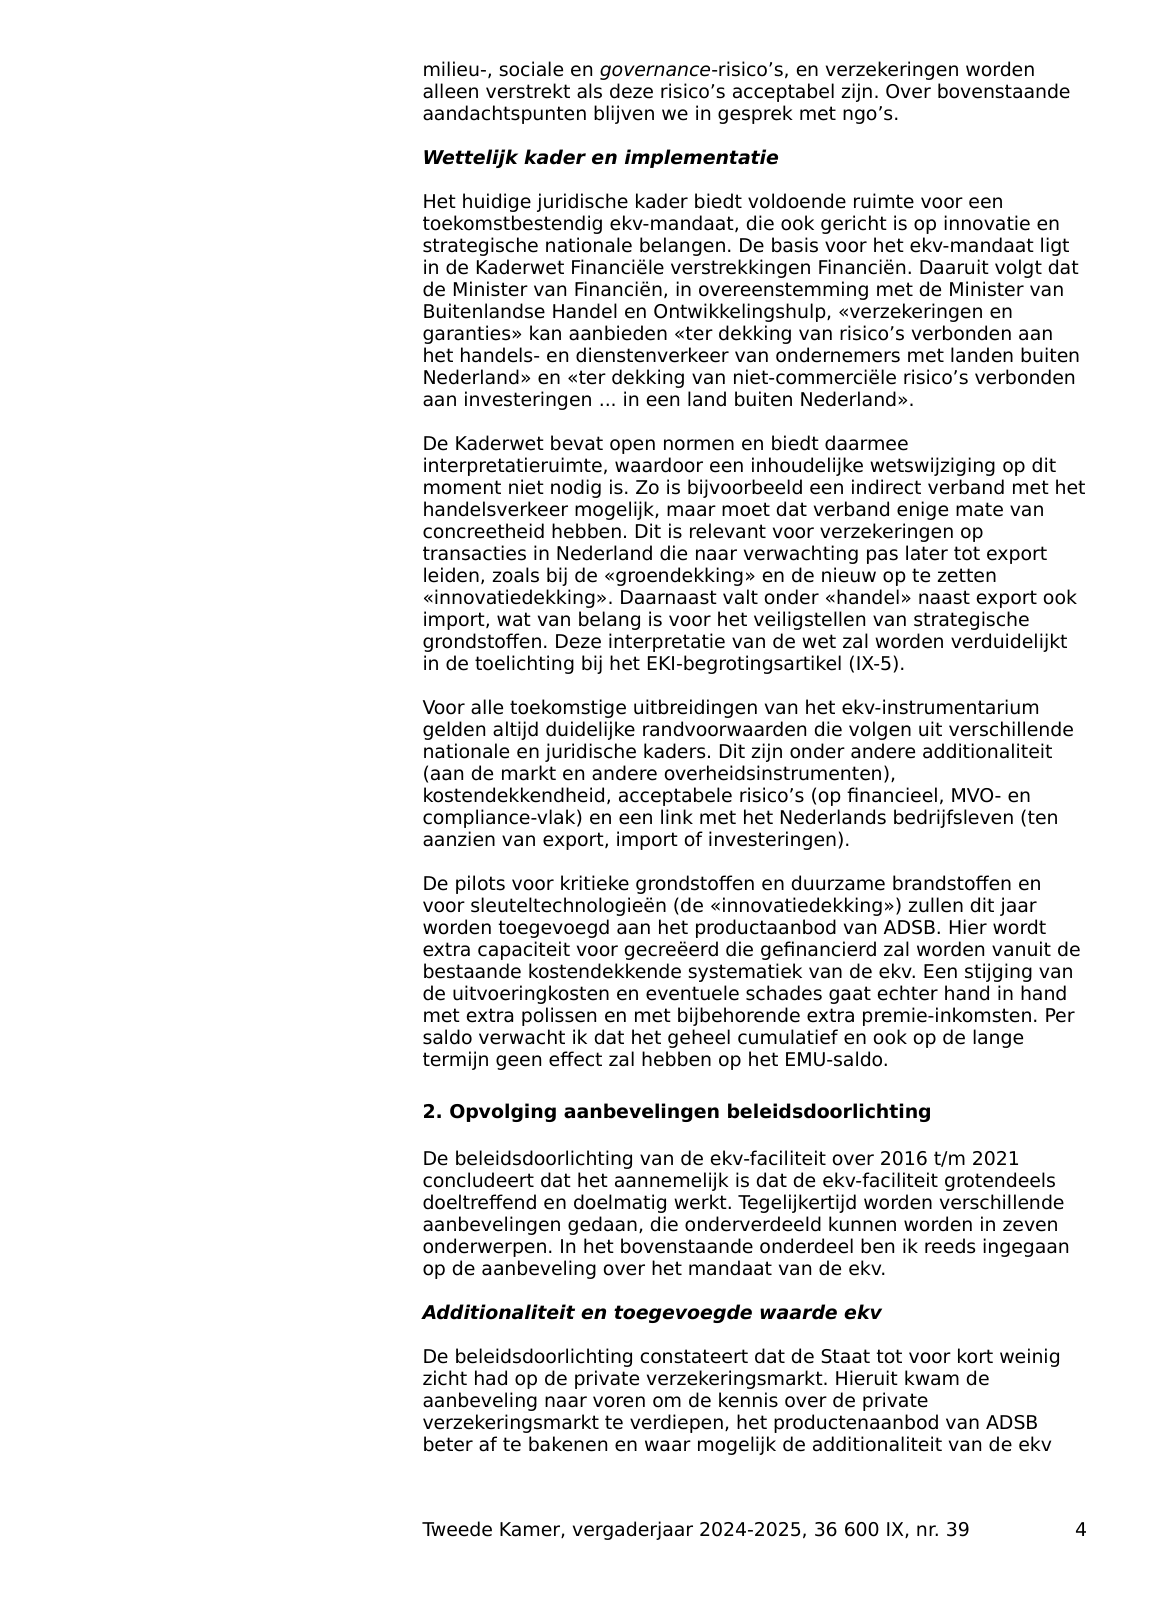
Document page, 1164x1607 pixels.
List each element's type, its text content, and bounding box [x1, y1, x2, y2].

text De pilots voor kritieke grondstoffen en duurzame brandstoffen en voor sleuteltechnologieën (de «innovatiedekking») zullen dit jaar worden toegevoegd aan het productaanbod van ADSB. Hier wordt extra capaciteit voor gecreëerd die gefinancierd zal worden vanuit de bestaande kostendekkende systematiek van de ekv. Een stijging van de uitvoeringkosten en eventuele schades gaat echter hand in hand met extra polissen en met bijbehorende extra premie-inkomsten. Per saldo verwacht ik dat het geheel cumulatief en ook op de lange termijn geen effect zal hebben op het EMU-saldo. [422, 873, 1087, 1071]
subtitle 2. Opvolging aanbevelingen beleidsdoorlichting [422, 1101, 1087, 1123]
text De beleidsdoorlichting van de ekv-faciliteit over 2016 t/m 2021 concludeert dat het aannemelijk is dat de ekv-faciliteit grotendeels doeltreffend en doelmatig werkt. Tegelijkertijd worden verschillende aanbevelingen gedaan, die onderverdeeld kunnen worden in zeven onderwerpen. In het bovenstaande onderdeel ben ik reeds ingegaan op de aanbeveling over het mandaat van de ekv. [422, 1148, 1087, 1280]
text Voor alle toekomstige uitbreidingen van het ekv-instrumentarium gelden altijd duidelijke randvoorwaarden die volgen uit verschillende nationale en juridische kaders. Dit zijn onder andere additionaliteit (aan de markt en andere overheidsinstrumenten), kostendekkendheid, acceptabele risico’s (op financieel, MVO- en compliance-vlak) en een link met het Nederlands bedrijfsleven (ten aanzien van export, import of investeringen). [422, 697, 1087, 851]
text Het huidige juridische kader biedt voldoende ruimte voor een toekomstbestendig ekv-mandaat, die ook gericht is op innovatie en strategische nationale belangen. De basis voor het ekv-mandaat ligt in de Kaderwet Financiële verstrekkingen Financiën. Daaruit volgt dat de Minister van Financiën, in overeenstemming met de Minister van Buitenlandse Handel en Ontwikkelingshulp, «verzekeringen en garanties» kan aanbieden «ter dekking van risico’s verbonden aan het handels- en dienstenverkeer van ondernemers met landen buiten Nederland» en «ter dekking van niet-commerciële risico’s verbonden aan investeringen ... in een land buiten Nederland». [422, 191, 1087, 411]
subtitle Wettelijk kader en implementatie [422, 147, 1087, 169]
text De Kaderwet bevat open normen en biedt daarmee interpretatieruimte, waardoor een inhoudelijke wetswijziging op dit moment niet nodig is. Zo is bijvoorbeeld een indirect verband met het handelsverkeer mogelijk, maar moet dat verband enige mate van concreetheid hebben. Dit is relevant voor verzekeringen op transacties in Nederland die naar verwachting pas later tot export leiden, zoals bij de «groendekking» en de nieuw op te zetten «innovatiedekking». Daarnaast valt onder «handel» naast export ook import, wat van belang is voor het veiligstellen van strategische grondstoffen. Deze interpretatie van de wet zal worden verduidelijkt in de toelichting bij het EKI-begrotingsartikel (IX-5). [422, 433, 1087, 675]
subtitle Additionaliteit en toegevoegde waarde ekv [422, 1302, 1087, 1324]
text milieu-, sociale en governance-risico’s, en verzekeringen worden alleen verstrekt als deze risico’s acceptabel zijn. Over bovenstaande aandachtspunten blijven we in gesprek met ngo’s. [422, 59, 1087, 125]
text De beleidsdoorlichting constateert dat de Staat tot voor kort weinig zicht had op de private verzekeringsmarkt. Hieruit kwam de aanbeveling naar voren om de kennis over de private verzekeringsmarkt te verdiepen, het productenaanbod van ADSB beter af te bakenen en waar mogelijk de additionaliteit van de ekv [422, 1346, 1087, 1456]
